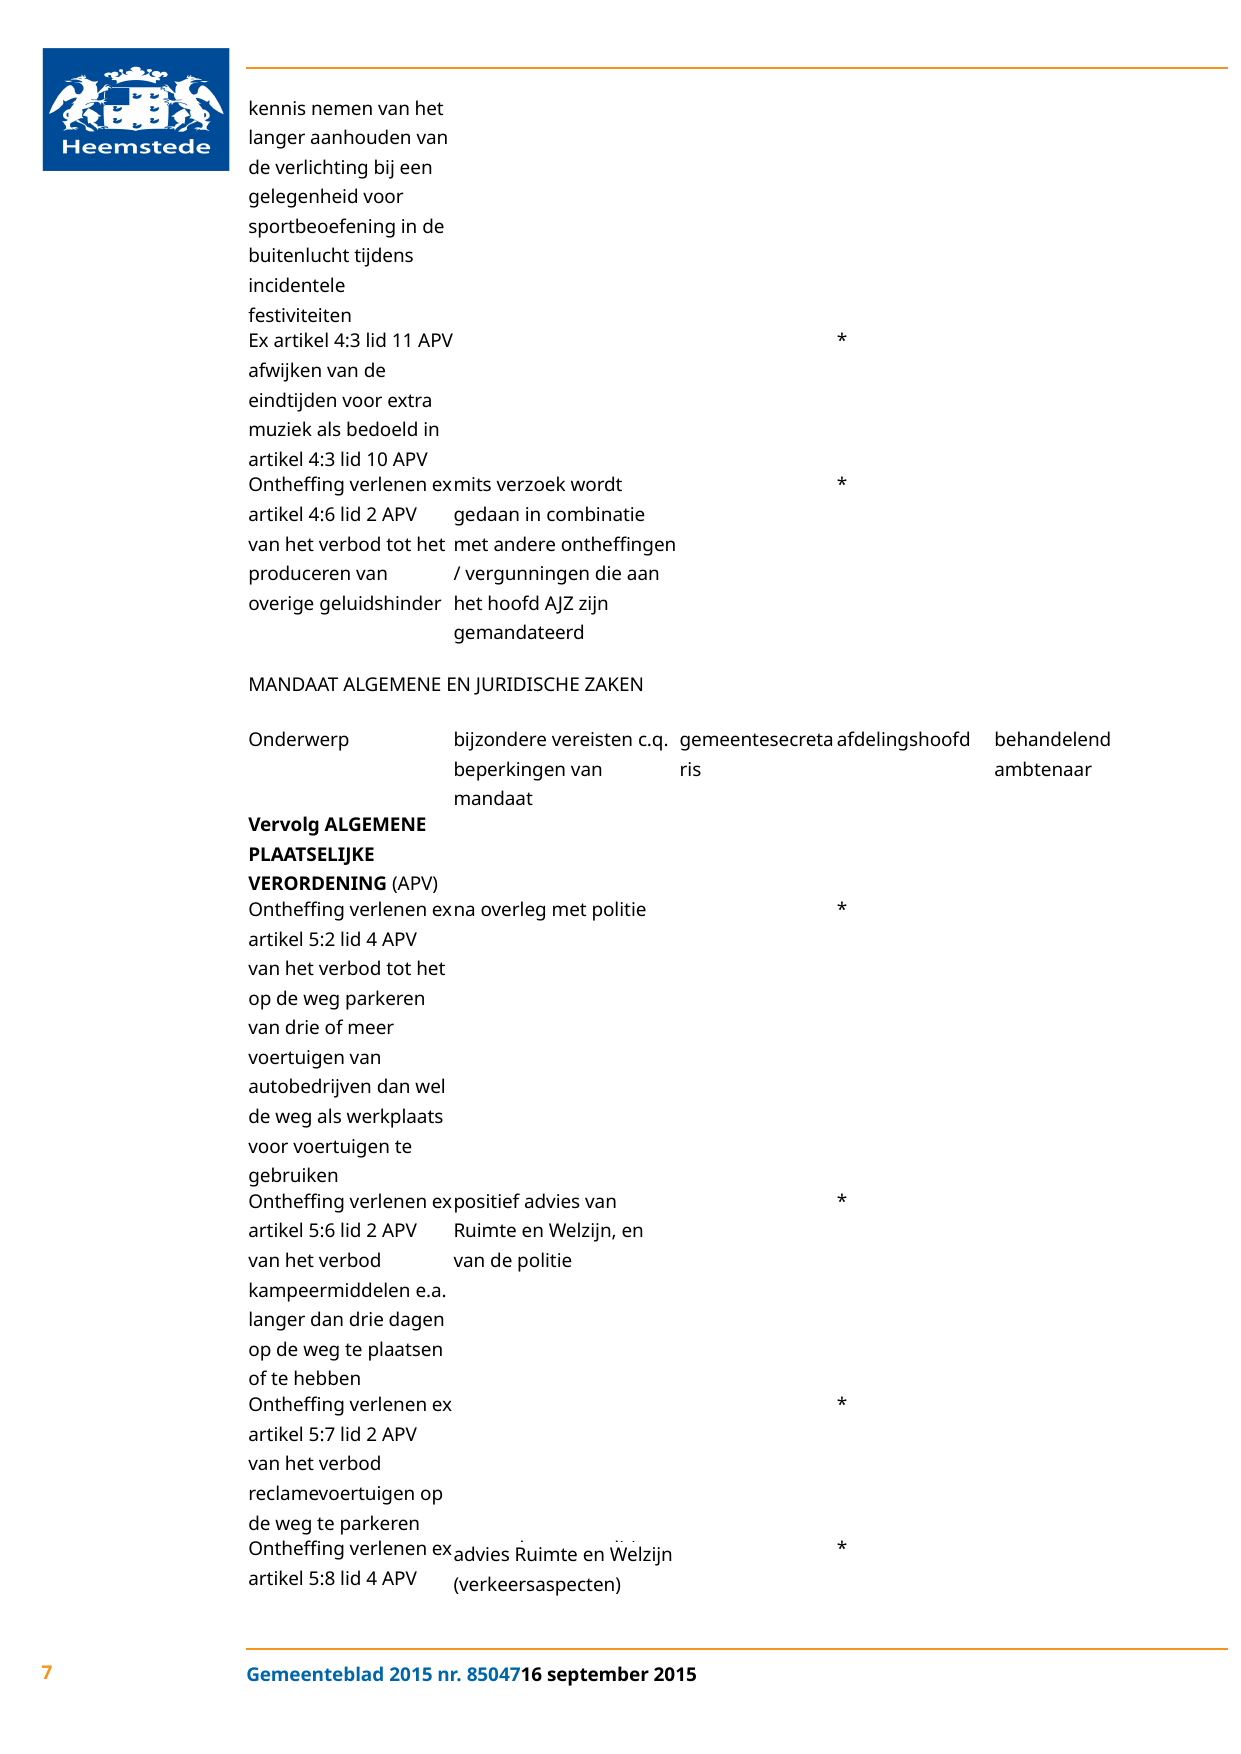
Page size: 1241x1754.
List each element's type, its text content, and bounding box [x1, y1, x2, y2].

table_cell [679, 95, 837, 328]
table_cell [994, 1535, 1152, 1597]
table_cell * [837, 1535, 994, 1597]
table_cell Ontheffing verlenen ex artikel 5:2 lid 4 APV van het verbod tot het op de weg parkeren van drie of meer voertuigen van autobedrijven dan wel de weg als werkplaats voor voertuigen te gebruiken [248, 896, 453, 1188]
table_cell * [837, 472, 994, 645]
table_header bijzondere vereisten c.q. beperkingen van mandaat [453, 726, 679, 811]
table_cell [994, 811, 1152, 896]
table_header behandelend ambtenaar [994, 726, 1152, 811]
table_cell * [837, 896, 994, 1188]
picture [41, 47, 231, 172]
table_cell [679, 811, 837, 896]
table_cell [453, 328, 679, 472]
table_cell [837, 811, 994, 896]
table_cell [453, 1391, 679, 1535]
table_cell [679, 1535, 837, 1597]
table_cell Ontheffing verlenen ex artikel 4:6 lid 2 APV van het verbod tot het produceren van overige geluidshinder [248, 472, 453, 645]
table_cell [453, 95, 679, 328]
table_cell * [837, 1391, 994, 1535]
table_cell [679, 472, 837, 645]
table_header Onderwerp [248, 726, 453, 811]
table_cell [994, 472, 1152, 645]
table_header afdelingshoofd [837, 726, 994, 811]
table_cell [679, 896, 837, 1188]
table_cell * [837, 328, 994, 472]
table_cell [837, 95, 994, 328]
table_cell Ontheffing verlenen ex artikel 5:8 lid 4 APV [248, 1535, 453, 1597]
text MANDAAT ALGEMENE EN JURIDISCHE ZAKEN [248, 671, 1152, 697]
table_cell [994, 328, 1152, 472]
table_cell [994, 896, 1152, 1188]
table_cell [994, 95, 1152, 328]
table_cell mits verzoek wordt gedaan in combinatie met andere ontheffingen / vergunningen die aan het hoofd AJZ zijn gemandateerd [453, 472, 679, 645]
table_cell * [837, 1188, 994, 1391]
table_header gemeentesecretaris [679, 726, 837, 811]
table_cell na overleg met politie en advies Ruimte en Welzijn (verkeersaspecten) [453, 1535, 679, 1597]
table_cell [679, 328, 837, 472]
table_cell na overleg met politie [453, 896, 679, 1188]
table_cell Ontheffing verlenen ex artikel 5:6 lid 2 APV van het verbod kampeermiddelen e.a. langer dan drie dagen op de weg te plaatsen of te hebben [248, 1188, 453, 1391]
table_cell kennis nemen van het langer aanhouden van de verlichting bij een gelegenheid voor sportbeoefening in de buitenlucht tijdens incidentele festiviteiten [248, 95, 453, 328]
table_cell [679, 1391, 837, 1535]
table_cell [994, 1391, 1152, 1535]
table_cell Ex artikel 4:3 lid 11 APV afwijken van de eindtijden voor extra muziek als bedoeld in artikel 4:3 lid 10 APV [248, 328, 453, 472]
table_cell [453, 811, 679, 896]
table_cell [994, 1188, 1152, 1391]
table_cell positief advies van Ruimte en Welzijn, en van de politie [453, 1188, 679, 1391]
table_cell Vervolg ALGEMENE PLAATSELIJKE VERORDENING (APV) [248, 811, 453, 896]
table_cell Ontheffing verlenen ex artikel 5:7 lid 2 APV van het verbod reclamevoertuigen op de weg te parkeren [248, 1391, 453, 1535]
table_cell [679, 1188, 837, 1391]
